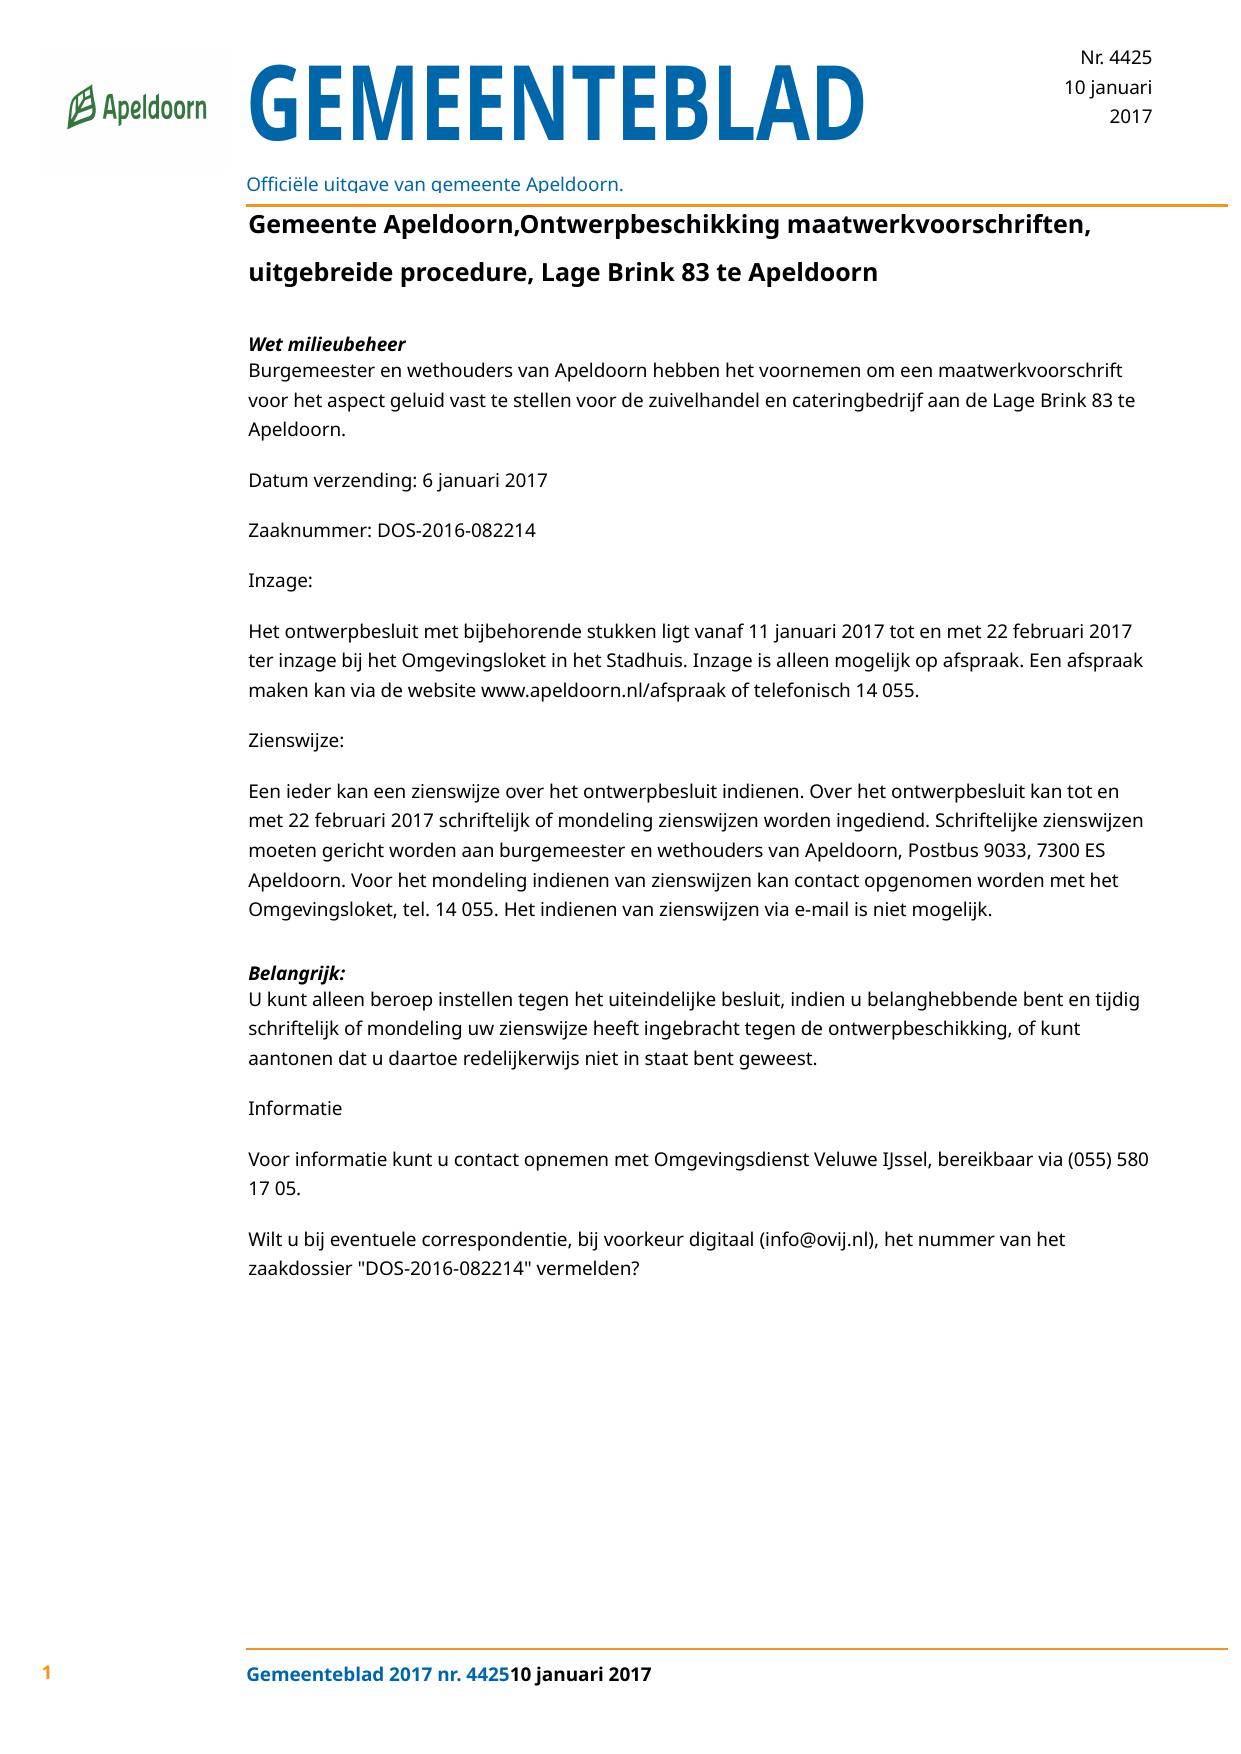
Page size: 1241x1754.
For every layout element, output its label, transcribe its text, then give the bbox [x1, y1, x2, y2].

picture [41, 47, 231, 172]
text Een ieder kan een zienswijze over het ontwerpbesluit indienen. Over het ontwerpbesluit kan tot en met 22 februari 2017 schriftelijk of mondeling zienswijzen worden ingediend. Schriftelijke zienswijzen moeten gericht worden aan burgemeester en wethouders van Apeldoorn, Postbus 9033, 7300 ES Apeldoorn. Voor het mondeling indienen van zienswijzen kan contact opgenomen worden met het Omgevingsloket, tel. 14 055. Het indienen van zienswijzen via e-mail is niet mogelijk. [248, 778, 1152, 922]
text Informatie [248, 1096, 1152, 1121]
text Voor informatie kunt u contact opnemen met Omgevingsdienst Veluwe IJssel, bereikbaar via (055) 580 17 05. [248, 1146, 1152, 1201]
text U kunt alleen beroep instellen tegen het uiteindelijke besluit, indien u belanghebbende bent en tijdig schriftelijk of mondeling uw zienswijze heeft ingebracht tegen de ontwerpbeschikking, of kunt aantonen dat u daartoe redelijkerwijs niet in staat bent geweest. [248, 986, 1152, 1071]
text Wet milieubeheer [248, 331, 1152, 357]
text Wilt u bij eventuele correspondentie, bij voorkeur digitaal (info@ovij.nl), het nummer van het zaakdossier "DOS-2016-082214" vermelden? [248, 1226, 1152, 1281]
text Het ontwerpbesluit met bijbehorende stukken ligt vanaf 11 januari 2017 tot en met 22 februari 2017 ter inzage bij het Omgevingsloket in het Stadhuis. Inzage is alleen mogelijk op afspraak. Een afspraak maken kan via de website www.apeldoorn.nl/afspraak of telefonisch 14 055. [248, 618, 1152, 703]
text Belangrijk: [248, 960, 1152, 986]
text Inzage: [248, 568, 1152, 593]
text Gemeente Apeldoorn,Ontwerpbeschikking maatwerkvoorschriften, uitgebreide procedure, Lage Brink 83 te Apeldoorn [248, 207, 1152, 288]
text Zienswijze: [248, 728, 1152, 753]
text Zaaknummer: DOS-2016-082214 [248, 517, 1152, 543]
text Burgemeester en wethouders van Apeldoorn hebben het voornemen om een maatwerkvoorschrift voor het aspect geluid vast te stellen voor de zuivelhandel en cateringbedrijf aan de Lage Brink 83 te Apeldoorn. [248, 357, 1152, 442]
text Datum verzending: 6 januari 2017 [248, 467, 1152, 492]
